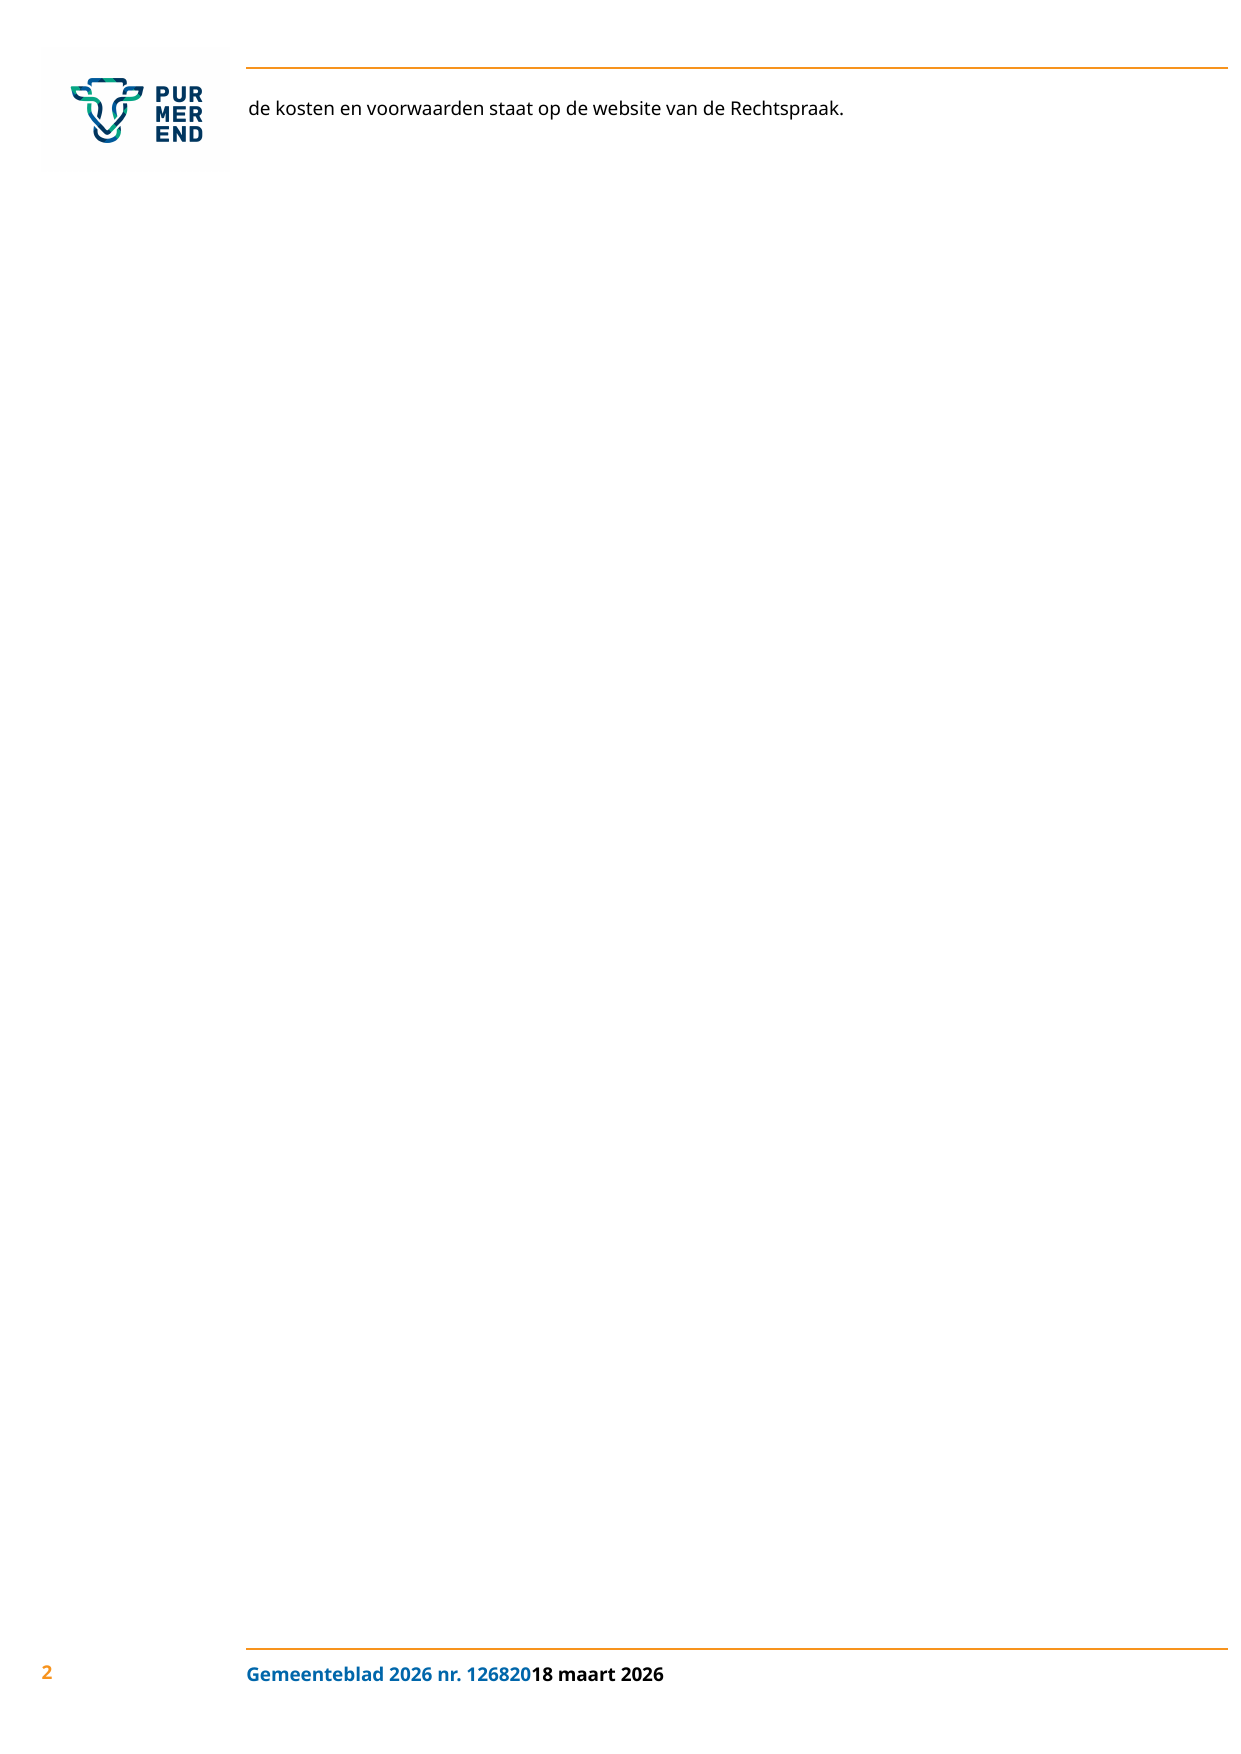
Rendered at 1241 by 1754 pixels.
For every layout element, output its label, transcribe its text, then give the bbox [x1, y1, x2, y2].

text de kosten en voorwaarden staat op de website van de Rechtspraak. [248, 95, 1152, 121]
picture [41, 47, 231, 172]
